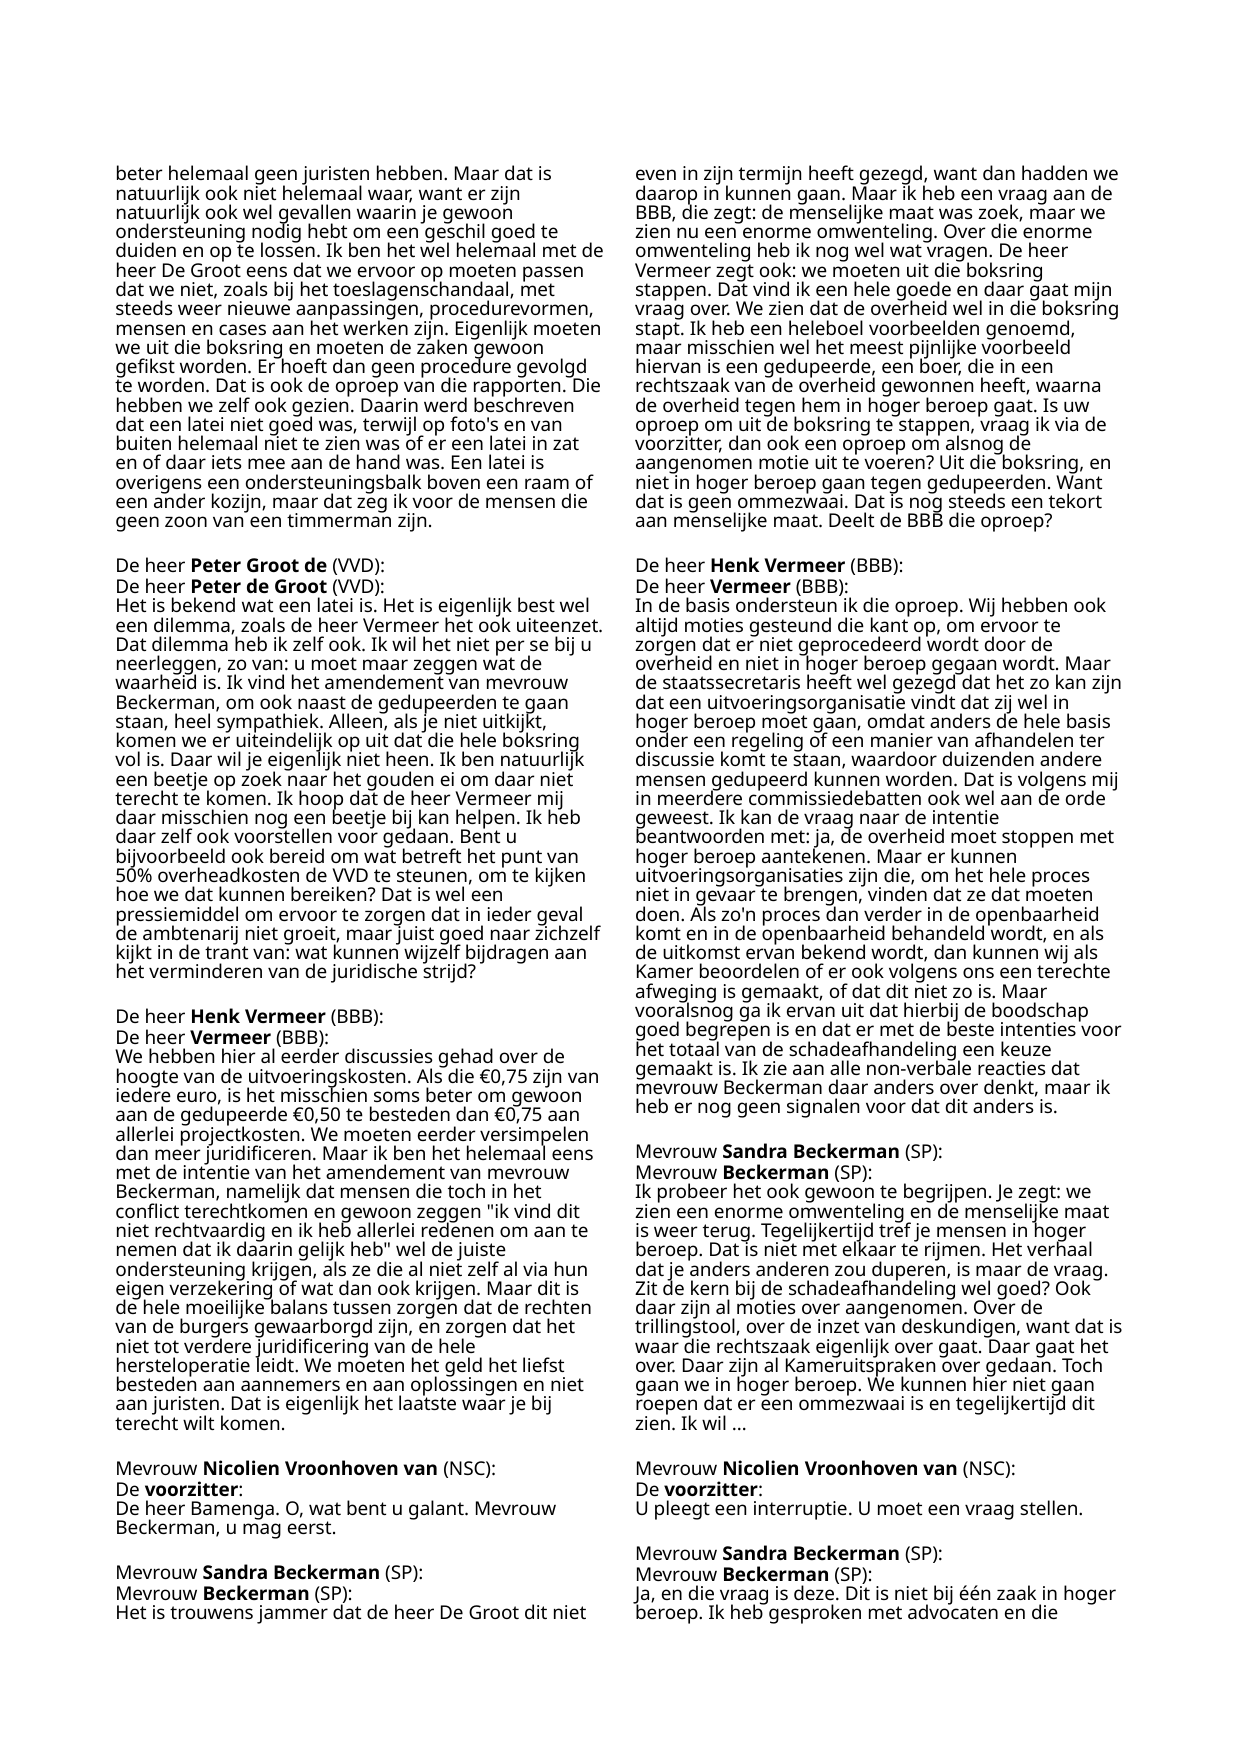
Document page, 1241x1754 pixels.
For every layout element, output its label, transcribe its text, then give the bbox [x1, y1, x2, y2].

text De voorzitter: [635, 1481, 1125, 1500]
text Ja, en die vraag is deze. Dit is niet bij één zaak in hoger beroep. Ik heb gesproken met advocaten en die [635, 1585, 1125, 1623]
text In de basis ondersteun ik die oproep. Wij hebben ook altijd moties gesteund die kant op, om ervoor te zorgen dat er niet geprocedeerd wordt door de overheid en niet in hoger beroep gegaan wordt. Maar de staatssecretaris heeft wel gezegd dat het zo kan zijn dat een uitvoeringsorganisatie vindt dat zij wel in hoger beroep moet gaan, omdat anders de hele basis onder een regeling of een manier van afhandelen ter discussie komt te staan, waardoor duizenden andere mensen gedupeerd kunnen worden. Dat is volgens mij in meerdere commissiedebatten ook wel aan de orde geweest. Ik kan de vraag naar de intentie beantwoorden met: ja, de overheid moet stoppen met hoger beroep aantekenen. Maar er kunnen uitvoeringsorganisaties zijn die, om het hele proces niet in gevaar te brengen, vinden dat ze dat moeten doen. Als zo'n proces dan verder in de openbaarheid komt en in de openbaarheid behandeld wordt, en als de uitkomst ervan bekend wordt, dan kunnen wij als Kamer beoordelen of er ook volgens ons een terechte afweging is gemaakt, of dat dit niet zo is. Maar vooralsnog ga ik ervan uit dat hierbij de boodschap goed begrepen is en dat er met de beste intenties voor het totaal van de schadeafhandeling een keuze gemaakt is. Ik zie aan alle non-verbale reacties dat mevrouw Beckerman daar anders over denkt, maar ik heb er nog geen signalen voor dat dit anders is. [635, 597, 1125, 1118]
text We hebben hier al eerder discussies gehad over de hoogte van de uitvoeringskosten. Als die €0,75 zijn van iedere euro, is het misschien soms beter om gewoon aan de gedupeerde €0,50 te besteden dan €0,75 aan allerlei projectkosten. We moeten eerder versimpelen dan meer juridificeren. Maar ik ben het helemaal eens met de intentie van het amendement van mevrouw Beckerman, namelijk dat mensen die toch in het conflict terechtkomen en gewoon zeggen "ik vind dit niet rechtvaardig en ik heb allerlei redenen om aan te nemen dat ik daarin gelijk heb" wel de juiste ondersteuning krijgen, als ze die al niet zelf al via hun eigen verzekering of wat dan ook krijgen. Maar dit is de hele moeilijke balans tussen zorgen dat de rechten van de burgers gewaarborgd zijn, en zorgen dat het niet tot verdere juridificering van de hele hersteloperatie leidt. We moeten het geld het liefst besteden aan aannemers en aan oplossingen en niet aan juristen. Dat is eigenlijk het laatste waar je bij terecht wilt komen. [115, 1048, 605, 1434]
text even in zijn termijn heeft gezegd, want dan hadden we daarop in kunnen gaan. Maar ik heb een vraag aan de BBB, die zegt: de menselijke maat was zoek, maar we zien nu een enorme omwenteling. Over die enorme omwenteling heb ik nog wel wat vragen. De heer Vermeer zegt ook: we moeten uit die boksring stappen. Dat vind ik een hele goede en daar gaat mijn vraag over. We zien dat de overheid wel in die boksring stapt. Ik heb een heleboel voorbeelden genoemd, maar misschien wel het meest pijnlijke voorbeeld hiervan is een gedupeerde, een boer, die in een rechtszaak van de overheid gewonnen heeft, waarna de overheid tegen hem in hoger beroep gaat. Is uw oproep om uit de boksring te stappen, vraag ik via de voorzitter, dan ook een oproep om alsnog de aangenomen motie uit te voeren? Uit die boksring, en niet in hoger beroep gaan tegen gedupeerden. Want dat is geen ommezwaai. Dat is nog steeds een tekort aan menselijke maat. Deelt de BBB die oproep? [635, 165, 1125, 531]
text Mevrouw Beckerman (SP): [115, 1585, 605, 1604]
text U pleegt een interruptie. U moet een vraag stellen. [635, 1500, 1125, 1519]
text Het is bekend wat een latei is. Het is eigenlijk best wel een dilemma, zoals de heer Vermeer het ook uiteenzet. Dat dilemma heb ik zelf ook. Ik wil het niet per se bij u neerleggen, zo van: u moet maar zeggen wat de waarheid is. Ik vind het amendement van mevrouw Beckerman, om ook naast de gedupeerden te gaan staan, heel sympathiek. Alleen, als je niet uitkijkt, komen we er uiteindelijk op uit dat die hele boksring vol is. Daar wil je eigenlijk niet heen. Ik ben natuurlijk een beetje op zoek naar het gouden ei om daar niet terecht te komen. Ik hoop dat de heer Vermeer mij daar misschien nog een beetje bij kan helpen. Ik heb daar zelf ook voorstellen voor gedaan. Bent u bijvoorbeeld ook bereid om wat betreft het punt van 50% overheadkosten de VVD te steunen, om te kijken hoe we dat kunnen bereiken? Dat is wel een pressiemiddel om ervoor te zorgen dat in ieder geval de ambtenarij niet groeit, maar juist goed naar zichzelf kijkt in de trant van: wat kunnen wijzelf bijdragen aan het verminderen van de juridische strijd? [115, 597, 605, 983]
text Mevrouw Beckerman (SP): [635, 1566, 1125, 1585]
text De heer Bamenga. O, wat bent u galant. Mevrouw Beckerman, u mag eerst. [115, 1500, 605, 1538]
text Mevrouw Nicolien Vroonhoven van (NSC): [115, 1455, 605, 1481]
text Ik probeer het ook gewoon te begrijpen. Je zegt: we zien een enorme omwenteling en de menselijke maat is weer terug. Tegelijkertijd tref je mensen in hoger beroep. Dat is niet met elkaar te rijmen. Het verhaal dat je anders anderen zou duperen, is maar de vraag. Zit de kern bij de schadeafhandeling wel goed? Ook daar zijn al moties over aangenomen. Over de trillingstool, over de inzet van deskundigen, want dat is waar die rechtszaak eigenlijk over gaat. Daar gaat het over. Daar zijn al Kameruitspraken over gedaan. Toch gaan we in hoger beroep. We kunnen hier niet gaan roepen dat er een ommezwaai is en tegelijkertijd dit zien. Ik wil … [635, 1183, 1125, 1434]
text Mevrouw Beckerman (SP): [635, 1164, 1125, 1183]
text De heer Henk Vermeer (BBB): [635, 552, 1125, 578]
text De heer Vermeer (BBB): [635, 578, 1125, 597]
text beter helemaal geen juristen hebben. Maar dat is natuurlijk ook niet helemaal waar, want er zijn natuurlijk ook wel gevallen waarin je gewoon ondersteuning nodig hebt om een geschil goed te duiden en op te lossen. Ik ben het wel helemaal met de heer De Groot eens dat we ervoor op moeten passen dat we niet, zoals bij het toeslagenschandaal, met steeds weer nieuwe aanpassingen, procedurevormen, mensen en cases aan het werken zijn. Eigenlijk moeten we uit die boksring en moeten de zaken gewoon gefikst worden. Er hoeft dan geen procedure gevolgd te worden. Dat is ook de oproep van die rapporten. Die hebben we zelf ook gezien. Daarin werd beschreven dat een latei niet goed was, terwijl op foto's en van buiten helemaal niet te zien was of er een latei in zat en of daar iets mee aan de hand was. Een latei is overigens een ondersteuningsbalk boven een raam of een ander kozijn, maar dat zeg ik voor de mensen die geen zoon van een timmerman zijn. [115, 165, 605, 531]
text De heer Henk Vermeer (BBB): [115, 1003, 605, 1029]
text Mevrouw Sandra Beckerman (SP): [115, 1559, 605, 1585]
text De heer Vermeer (BBB): [115, 1029, 605, 1048]
text Mevrouw Sandra Beckerman (SP): [635, 1540, 1125, 1566]
text De voorzitter: [115, 1481, 605, 1500]
text Het is trouwens jammer dat de heer De Groot dit niet [115, 1604, 605, 1623]
text Mevrouw Nicolien Vroonhoven van (NSC): [635, 1455, 1125, 1481]
text Mevrouw Sandra Beckerman (SP): [635, 1138, 1125, 1164]
text De heer Peter de Groot (VVD): [115, 578, 605, 597]
text De heer Peter Groot de (VVD): [115, 552, 605, 578]
